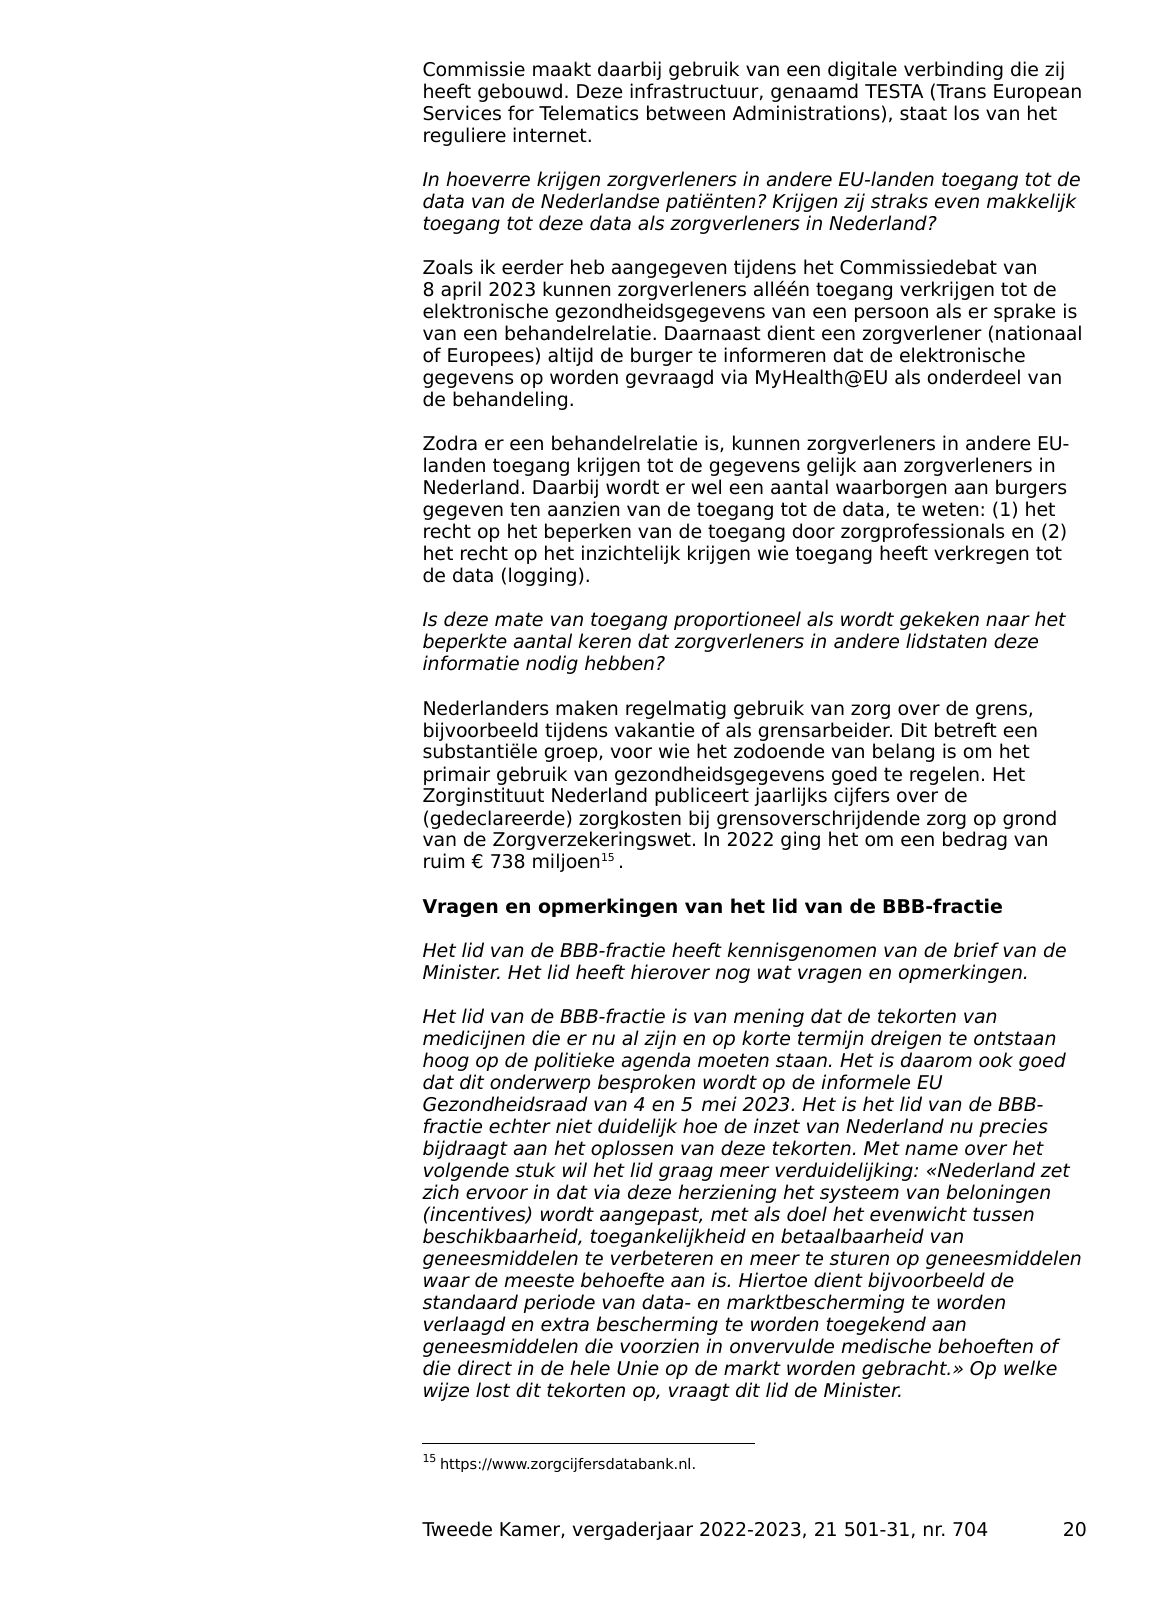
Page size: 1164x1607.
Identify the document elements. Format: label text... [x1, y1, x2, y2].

text Zoals ik eerder heb aangegeven tijdens het Commissiedebat van 8 april 2023 kunnen zorgverleners alléén toegang verkrijgen tot de elektronische gezondheidsgegevens van een persoon als er sprake is van een behandelrelatie. Daarnaast dient een zorgverlener (nationaal of Europees) altijd de burger te informeren dat de elektronische gegevens op worden gevraagd via MyHealth@EU als onderdeel van de behandeling. [422, 257, 1087, 411]
subtitle Vragen en opmerkingen van het lid van de BBB-fractie [422, 896, 1087, 917]
text Nederlanders maken regelmatig gebruik van zorg over de grens, bijvoorbeeld tijdens vakantie of als grensarbeider. Dit betreft een substantiële groep, voor wie het zodoende van belang is om het primair gebruik van gezondheidsgegevens goed te regelen. Het Zorginstituut Nederland publiceert jaarlijks cijfers over de (gedeclareerde) zorgkosten bij grensoverschrijdende zorg op grond van de Zorgverzekeringswet. In 2022 ging het om een bedrag van ruim € 738 miljoen. [422, 697, 1087, 873]
text Commissie maakt daarbij gebruik van een digitale verbinding die zij heeft gebouwd. Deze infrastructuur, genaamd TESTA (Trans European Services for Telematics between Administrations), staat los van het reguliere internet. [422, 59, 1087, 147]
text In hoeverre krijgen zorgverleners in andere EU-landen toegang tot de data van de Nederlandse patiënten? Krijgen zij straks even makkelijk toegang tot deze data als zorgverleners in Nederland? [422, 169, 1087, 235]
text Het lid van de BBB-fractie is van mening dat de tekorten van medicijnen die er nu al zijn en op korte termijn dreigen te ontstaan hoog op de politieke agenda moeten staan. Het is daarom ook goed dat dit onderwerp besproken wordt op de informele EU Gezondheidsraad van 4 en 5 mei 2023. Het is het lid van de BBB-fractie echter niet duidelijk hoe de inzet van Nederland nu precies bijdraagt aan het oplossen van deze tekorten. Met name over het volgende stuk wil het lid graag meer verduidelijking: «Nederland zet zich ervoor in dat via deze herziening het systeem van beloningen (incentives) wordt aangepast, met als doel het evenwicht tussen beschikbaarheid, toegankelijkheid en betaalbaarheid van geneesmiddelen te verbeteren en meer te sturen op geneesmiddelen waar de meeste behoefte aan is. Hiertoe dient bijvoorbeeld de standaard periode van data- en marktbescherming te worden verlaagd en extra bescherming te worden toegekend aan geneesmiddelen die voorzien in onvervulde medische behoeften of die direct in de hele Unie op de markt worden gebracht.» Op welke wijze lost dit tekorten op, vraagt dit lid de Minister. [422, 1006, 1087, 1401]
text Is deze mate van toegang proportioneel als wordt gekeken naar het beperkte aantal keren dat zorgverleners in andere lidstaten deze informatie nodig hebben? [422, 609, 1087, 675]
text Zodra er een behandelrelatie is, kunnen zorgverleners in andere EU-landen toegang krijgen tot de gegevens gelijk aan zorgverleners in Nederland. Daarbij wordt er wel een aantal waarborgen aan burgers gegeven ten aanzien van de toegang tot de data, te weten: (1) het recht op het beperken van de toegang door zorgprofessionals en (2) het recht op het inzichtelijk krijgen wie toegang heeft verkregen tot de data (logging). [422, 433, 1087, 587]
text https://www.zorgcijfersdatabank.nl. [422, 1452, 1087, 1474]
text Het lid van de BBB-fractie heeft kennisgenomen van de brief van de Minister. Het lid heeft hierover nog wat vragen en opmerkingen. [422, 940, 1087, 984]
